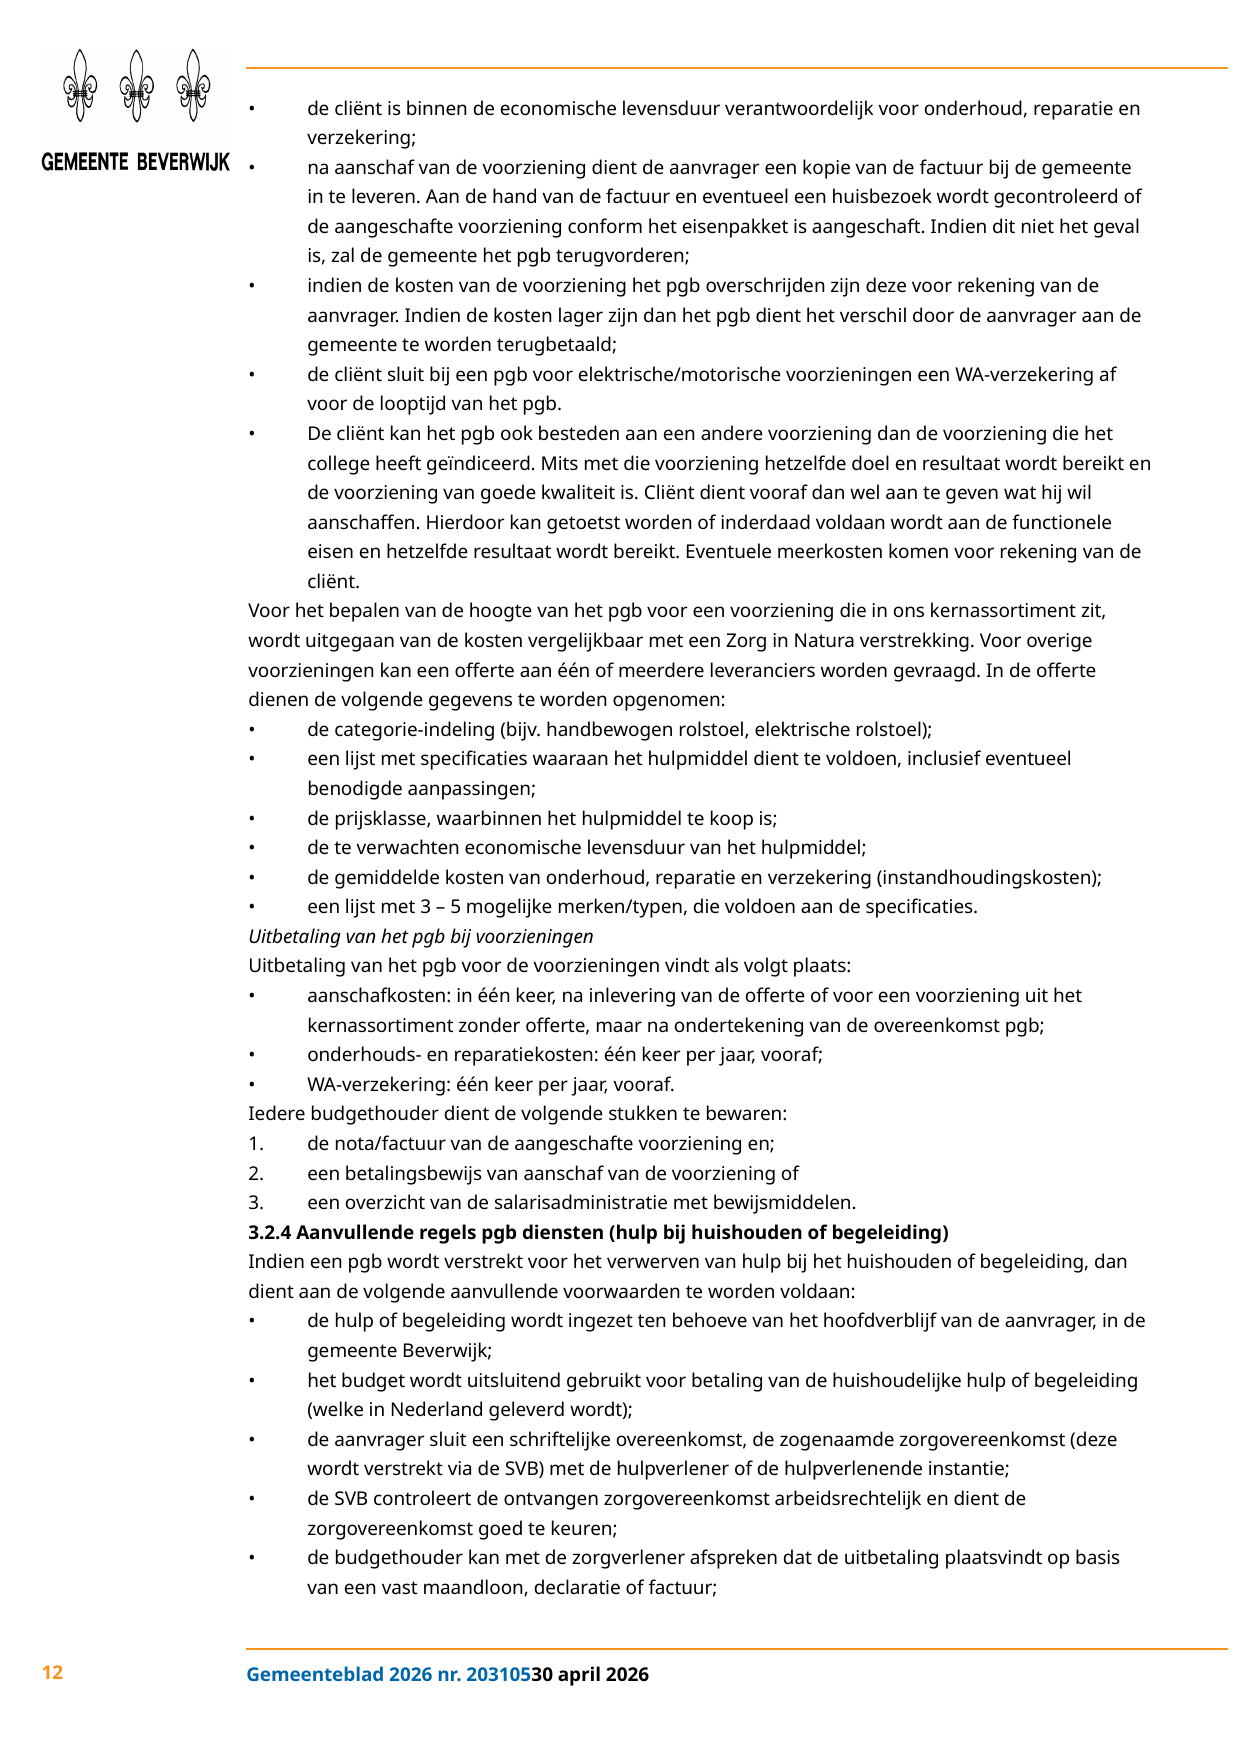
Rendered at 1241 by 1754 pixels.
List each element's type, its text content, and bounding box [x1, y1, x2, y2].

list WA-verzekering: één keer per jaar, vooraf. [248, 1071, 1152, 1097]
list het budget wordt uitsluitend gebruikt voor betaling van de huishoudelijke hulp of begeleiding (welke in Nederland geleverd wordt); [248, 1367, 1152, 1422]
list indien de kosten van de voorziening het pgb overschrijden zijn deze voor rekening van de aanvrager. Indien de kosten lager zijn dan het pgb dient het verschil door de aanvrager aan de gemeente te worden terugbetaald; [248, 272, 1152, 357]
list de hulp of begeleiding wordt ingezet ten behoeve van het hoofdverblijf van de aanvrager, in de gemeente Beverwijk; [248, 1308, 1152, 1363]
list een overzicht van de salarisadministratie met bewijsmiddelen. [248, 1189, 1152, 1215]
list een betalingsbewijs van aanschaf van de voorziening of [248, 1160, 1152, 1186]
list de prijsklasse, waarbinnen het hulpmiddel te koop is; [248, 805, 1152, 831]
list aanschafkosten: in één keer, na inlevering van de offerte of voor een voorziening uit het kernassortiment zonder offerte, maar na ondertekening van de overeenkomst pgb; [248, 982, 1152, 1038]
text Iedere budgethouder dient de volgende stukken te bewaren: [248, 1101, 1152, 1126]
list de nota/factuur van de aangeschafte voorziening en; [248, 1130, 1152, 1156]
list de gemiddelde kosten van onderhoud, reparatie en verzekering (instandhoudingskosten); [248, 864, 1152, 890]
list de SVB controleert de ontvangen zorgovereenkomst arbeidsrechtelijk en dient de zorgovereenkomst goed te keuren; [248, 1485, 1152, 1541]
list De cliënt kan het pgb ook besteden aan een andere voorziening dan de voorziening die het college heeft geïndiceerd. Mits met die voorziening hetzelfde doel en resultaat wordt bereikt en de voorziening van goede kwaliteit is. Cliënt dient vooraf dan wel aan te geven wat hij wil aanschaffen. Hierdoor kan getoetst worden of inderdaad voldaan wordt aan de functionele eisen en hetzelfde resultaat wordt bereikt. Eventuele meerkosten komen voor rekening van de cliënt. [248, 420, 1152, 594]
text Indien een pgb wordt verstrekt voor het verwerven van hulp bij het huishouden of begeleiding, dan dient aan de volgende aanvullende voorwaarden te worden voldaan: [248, 1248, 1152, 1304]
list de categorie-indeling (bijv. handbewogen rolstoel, elektrische rolstoel); [248, 716, 1152, 742]
list de cliënt sluit bij een pgb voor elektrische/motorische voorzieningen een WA-verzekering af voor de looptijd van het pgb. [248, 361, 1152, 416]
text Uitbetaling van het pgb bij voorzieningen [248, 923, 1152, 949]
list onderhouds- en reparatiekosten: één keer per jaar, vooraf; [248, 1041, 1152, 1067]
picture [41, 47, 231, 172]
list een lijst met specificaties waaraan het hulpmiddel dient te voldoen, inclusief eventueel benodigde aanpassingen; [248, 746, 1152, 801]
list de te verwachten economische levensduur van het hulpmiddel; [248, 834, 1152, 860]
list na aanschaf van de voorziening dient de aanvrager een kopie van de factuur bij de gemeente in te leveren. Aan de hand van de factuur en eventueel een huisbezoek wordt gecontroleerd of de aangeschafte voorziening conform het eisenpakket is aangeschaft. Indien dit niet het geval is, zal de gemeente het pgb terugvorderen; [248, 154, 1152, 268]
list de cliënt is binnen de economische levensduur verantwoordelijk voor onderhoud, reparatie en verzekering; [248, 95, 1152, 150]
list de aanvrager sluit een schriftelijke overeenkomst, de zogenaamde zorgovereenkomst (deze wordt verstrekt via de SVB) met de hulpverlener of de hulpverlenende instantie; [248, 1426, 1152, 1481]
text 3.2.4 Aanvullende regels pgb diensten (hulp bij huishouden of begeleiding) [248, 1219, 1152, 1245]
text Voor het bepalen van de hoogte van het pgb voor een voorziening die in ons kernassortiment zit, wordt uitgegaan van de kosten vergelijkbaar met een Zorg in Natura verstrekking. Voor overige voorzieningen kan een offerte aan één of meerdere leveranciers worden gevraagd. In de offerte dienen de volgende gegevens te worden opgenomen: [248, 598, 1152, 712]
list een lijst met 3 – 5 mogelijke merken/typen, die voldoen aan de specificaties. [248, 893, 1152, 919]
list de budgethouder kan met de zorgverlener afspreken dat de uitbetaling plaatsvindt op basis van een vast maandloon, declaratie of factuur; [248, 1544, 1152, 1600]
text Uitbetaling van het pgb voor de voorzieningen vindt als volgt plaats: [248, 953, 1152, 978]
